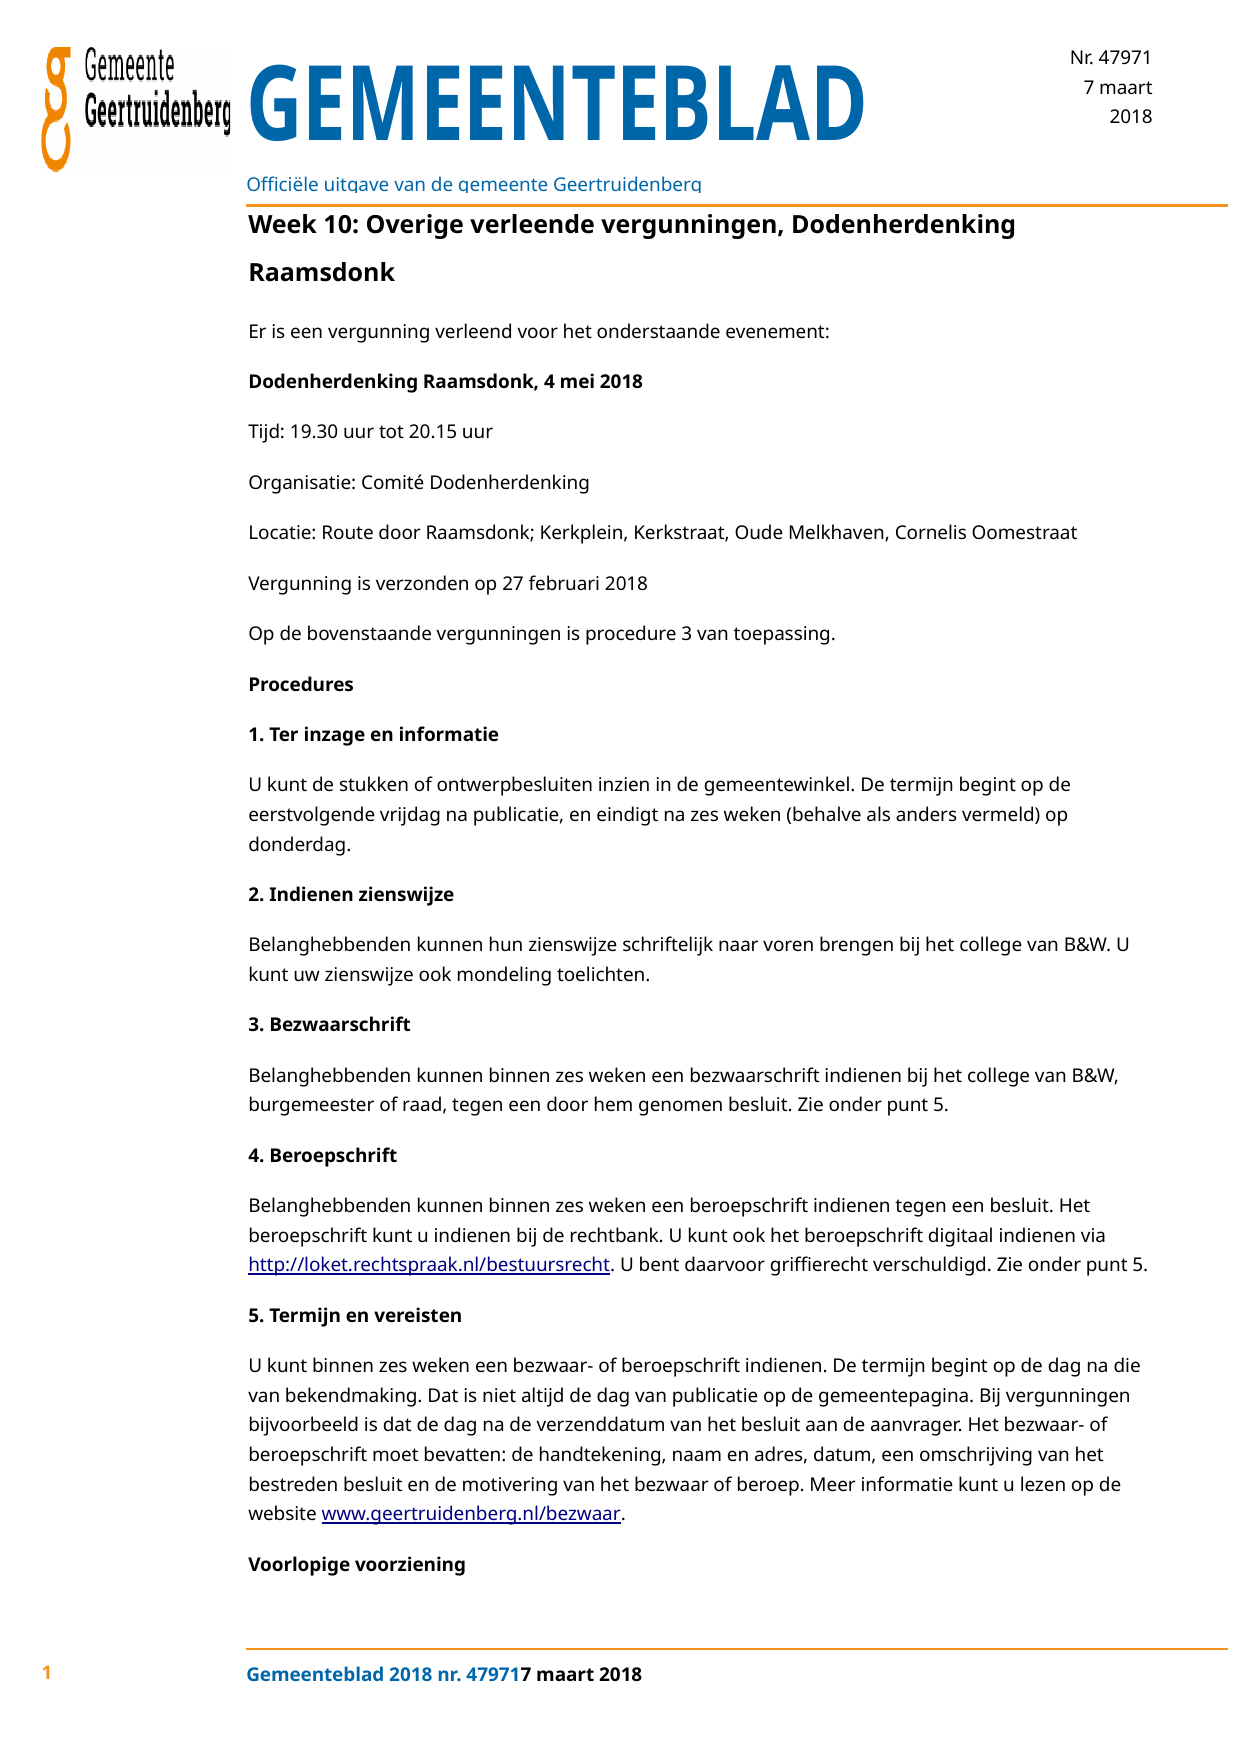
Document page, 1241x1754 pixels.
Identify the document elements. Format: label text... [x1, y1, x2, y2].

text Belanghebbenden kunnen binnen zes weken een bezwaarschrift indienen bij het college van B&W, burgemeester of raad, tegen een door hem genomen besluit. Zie onder punt 5. [248, 1062, 1152, 1117]
text 2. Indienen zienswijze [248, 881, 1152, 907]
text Procedures [248, 671, 1152, 697]
text U kunt de stukken of ontwerpbesluiten inzien in de gemeentewinkel. De termijn begint op de eerstvolgende vrijdag na publicatie, en eindigt na zes weken (behalve als anders vermeld) op donderdag. [248, 772, 1152, 857]
text Vergunning is verzonden op 27 februari 2018 [248, 570, 1152, 596]
text Voorlopige voorziening [248, 1551, 1152, 1577]
text Op de bovenstaande vergunningen is procedure 3 van toepassing. [248, 620, 1152, 646]
text Dodenherdenking Raamsdonk, 4 mei 2018 [248, 368, 1152, 394]
text 3. Bezwaarschrift [248, 1012, 1152, 1037]
text Tijd: 19.30 uur tot 20.15 uur [248, 419, 1152, 444]
text Belanghebbenden kunnen binnen zes weken een beroepschrift indienen tegen een besluit. Het beroepschrift kunt u indienen bij de rechtbank. U kunt ook het beroepschrift digitaal indienen via http://loket.rechtspraak.nl/bestuursrecht. U bent daarvoor griffierecht verschuldigd. Zie onder punt 5. [248, 1192, 1152, 1277]
text 4. Beroepschrift [248, 1142, 1152, 1168]
text Locatie: Route door Raamsdonk; Kerkplein, Kerkstraat, Oude Melkhaven, Cornelis Oomestraat [248, 519, 1152, 545]
text Belanghebbenden kunnen hun zienswijze schriftelijk naar voren brengen bij het college van B&W. U kunt uw zienswijze ook mondeling toelichten. [248, 932, 1152, 987]
text Week 10: Overige verleende vergunningen, Dodenherdenking Raamsdonk [248, 207, 1152, 288]
text Er is een vergunning verleend voor het onderstaande evenement: [248, 318, 1152, 344]
text Organisatie: Comité Dodenherdenking [248, 469, 1152, 495]
text 5. Termijn en vereisten [248, 1302, 1152, 1328]
picture [41, 47, 231, 172]
text 1. Ter inzage en informatie [248, 721, 1152, 747]
text U kunt binnen zes weken een bezwaar- of beroepschrift indienen. De termijn begint op de dag na die van bekendmaking. Dat is niet altijd de dag van publicatie op de gemeentepagina. Bij vergunningen bijvoorbeeld is dat de dag na de verzenddatum van het besluit aan de aanvrager. Het bezwaar- of beroepschrift moet bevatten: de handtekening, naam en adres, datum, een omschrijving van het bestreden besluit en de motivering van het bezwaar of beroep. Meer informatie kunt u lezen op de website www.geertruidenberg.nl/bezwaar. [248, 1352, 1152, 1526]
